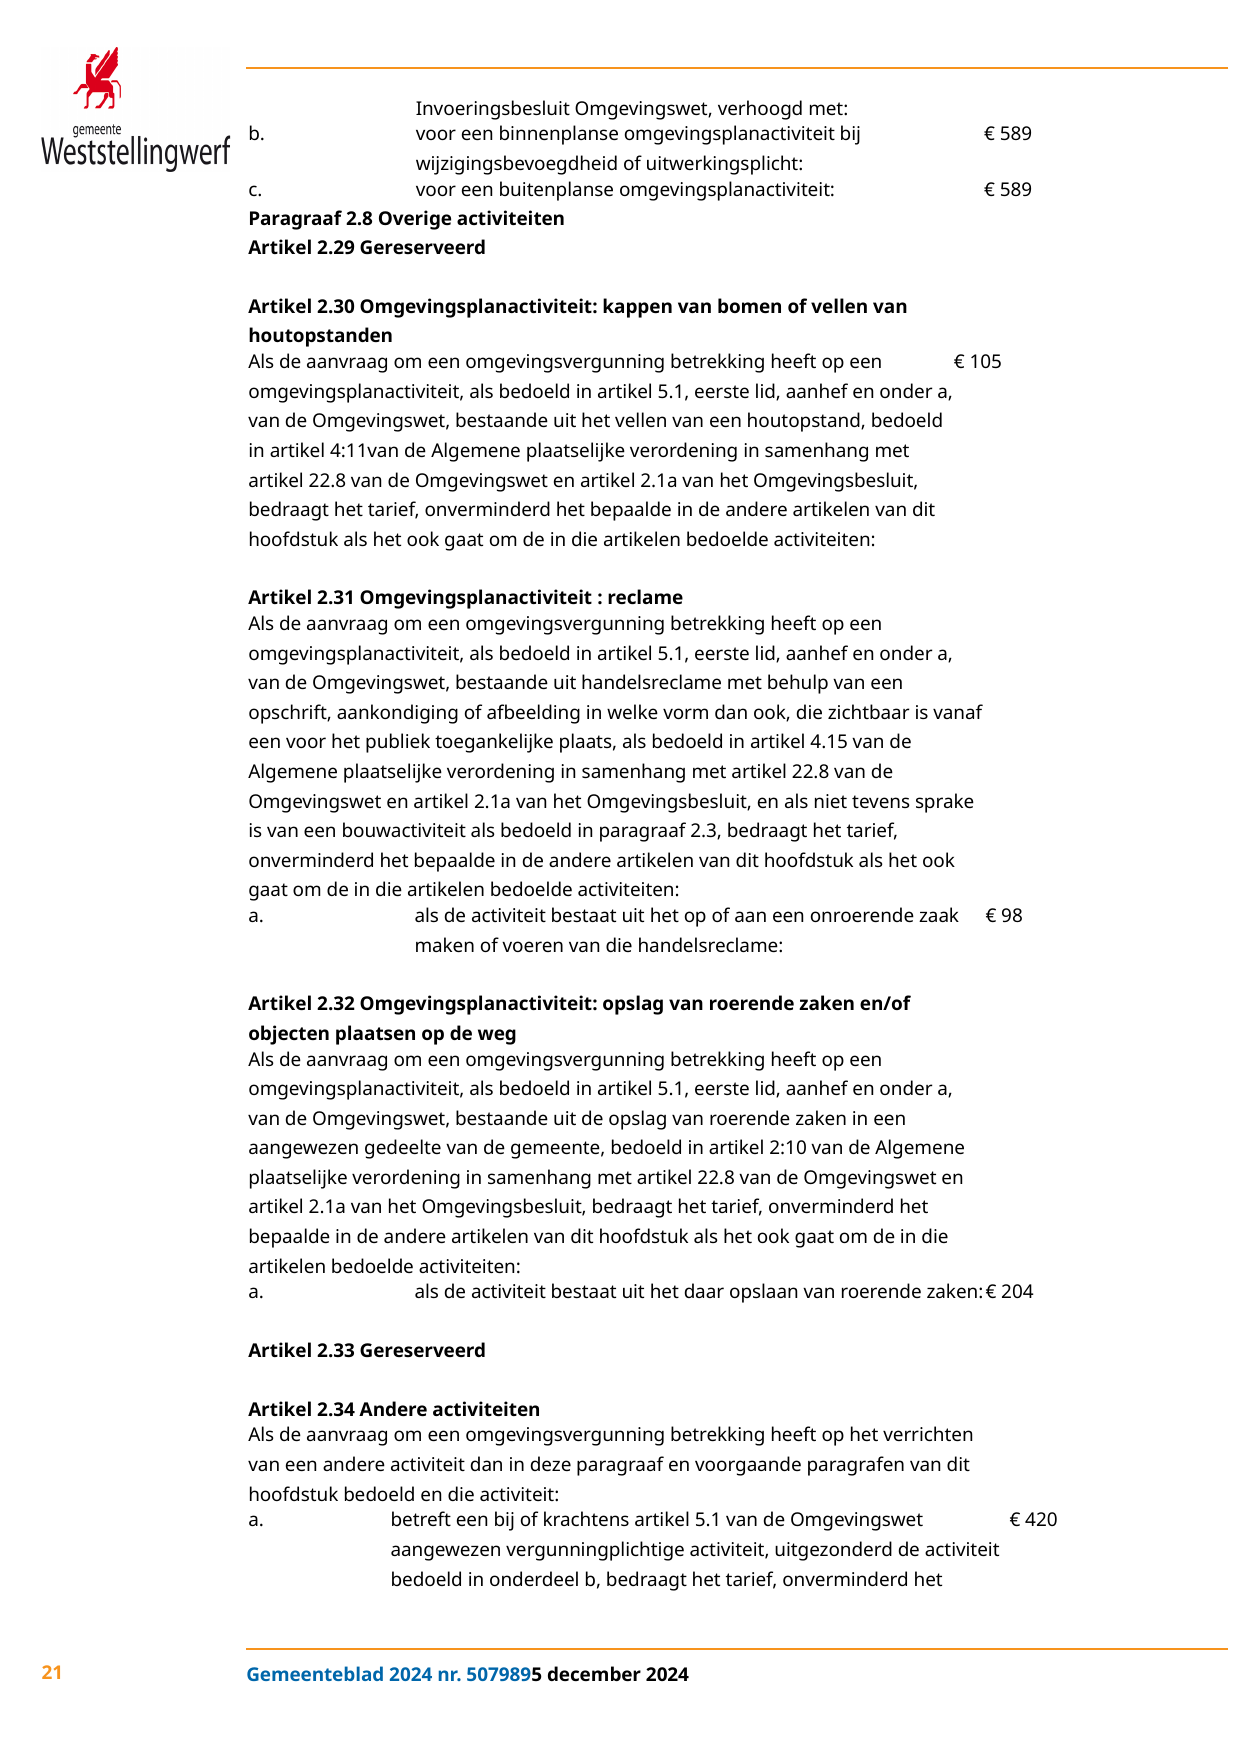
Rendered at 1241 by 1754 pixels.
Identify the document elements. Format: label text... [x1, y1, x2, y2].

table_cell a. [248, 1279, 414, 1304]
table_cell Als de aanvraag om een omgevingsvergunning betrekking heeft op een omgevingsplanactiviteit, als bedoeld in artikel 5.1, eerste lid, aanhef en onder a, van de Omgevingswet, bestaande uit handelsreclame met behulp van een opschrift, aankondiging of afbeelding in welke vorm dan ook, die zichtbaar is vanaf een voor het publiek toegankelijke plaats, als bedoeld in artikel 4.15 van de Algemene plaatselijke verordening in samenhang met artikel 22.8 van de Omgevingswet en artikel 2.1a van het Omgevingsbesluit, en als niet tevens sprake is van een bouwactiviteit als bedoeld in paragraaf 2.3, bedraagt het tarief, onverminderd het bepaalde in de andere artikelen van dit hoofdstuk als het ook gaat om de in die artikelen bedoelde activiteiten: [248, 610, 985, 902]
table_header Artikel 2.30 Omgevingsplanactiviteit: kappen van bomen of vellen van houtopstanden [248, 293, 954, 348]
table_cell b. [248, 121, 416, 176]
table_cell [1009, 1422, 1152, 1507]
table_header [985, 991, 1152, 1046]
text Paragraaf 2.8 Overige activiteiten [248, 205, 1152, 231]
table_cell voor een binnenplanse omgevingsplanactiviteit bij wijzigingsbevoegdheid of uitwerkingsplicht: [416, 121, 984, 176]
table_cell € 589 [984, 121, 1152, 176]
table_cell Invoeringsbesluit Omgevingswet, verhoogd met: [416, 95, 984, 121]
table_cell € 204 [985, 1279, 1152, 1304]
table_cell € 420 [1009, 1507, 1152, 1591]
picture [41, 47, 231, 172]
table_cell [984, 95, 1152, 121]
table_header [954, 1337, 1152, 1363]
table_cell als de activiteit bestaat uit het daar opslaan van roerende zaken: [414, 1279, 985, 1304]
table_cell c. [248, 176, 416, 202]
table_header [985, 585, 1152, 610]
table_header Artikel 2.29 Gereserveerd [248, 235, 954, 260]
table_header [1009, 1396, 1152, 1422]
table_cell a. [248, 1507, 390, 1591]
table_cell a. [248, 902, 414, 958]
table_cell € 98 [985, 902, 1152, 958]
table_cell Als de aanvraag om een omgevingsvergunning betrekking heeft op het verrichten van een andere activiteit dan in deze paragraaf en voorgaande paragrafen van dit hoofdstuk bedoeld en die activiteit: [248, 1422, 1009, 1507]
table_cell € 105 [954, 349, 1152, 552]
table_cell Als de aanvraag om een omgevingsvergunning betrekking heeft op een omgevingsplanactiviteit, als bedoeld in artikel 5.1, eerste lid, aanhef en onder a, van de Omgevingswet, bestaande uit de opslag van roerende zaken in een aangewezen gedeelte van de gemeente, bedoeld in artikel 2:10 van de Algemene plaatselijke verordening in samenhang met artikel 22.8 van de Omgevingswet en artikel 2.1a van het Omgevingsbesluit, bedraagt het tarief, onverminderd het bepaalde in de andere artikelen van dit hoofdstuk als het ook gaat om de in die artikelen bedoelde activiteiten: [248, 1046, 985, 1279]
table_cell als de activiteit bestaat uit het op of aan een onroerende zaak maken of voeren van die handelsreclame: [414, 902, 985, 958]
table_cell [985, 610, 1152, 902]
table_header Artikel 2.33 Gereserveerd [248, 1337, 954, 1363]
table_header Artikel 2.31 Omgevingsplanactiviteit : reclame [248, 585, 985, 610]
table_cell Als de aanvraag om een omgevingsvergunning betrekking heeft op een omgevingsplanactiviteit, als bedoeld in artikel 5.1, eerste lid, aanhef en onder a, van de Omgevingswet, bestaande uit het vellen van een houtopstand, bedoeld in artikel 4:11van de Algemene plaatselijke verordening in samenhang met artikel 22.8 van de Omgevingswet en artikel 2.1a van het Omgevingsbesluit, bedraagt het tarief, onverminderd het bepaalde in de andere artikelen van dit hoofdstuk als het ook gaat om de in die artikelen bedoelde activiteiten: [248, 349, 954, 552]
table_cell betreft een bij of krachtens artikel 5.1 van de Omgevingswet aangewezen vergunningplichtige activiteit, uitgezonderd de activiteit bedoeld in onderdeel b, bedraagt het tarief, onverminderd het [390, 1507, 1009, 1591]
table_cell [248, 95, 416, 121]
table_cell voor een buitenplanse omgevingsplanactiviteit: [416, 176, 984, 202]
table_header [954, 235, 1152, 260]
table_cell [985, 1046, 1152, 1279]
table_header Artikel 2.32 Omgevingsplanactiviteit: opslag van roerende zaken en/of objecten plaatsen op de weg [248, 991, 985, 1046]
table_header [954, 293, 1152, 348]
table_cell € 589 [984, 176, 1152, 202]
table_header Artikel 2.34 Andere activiteiten [248, 1396, 1009, 1422]
